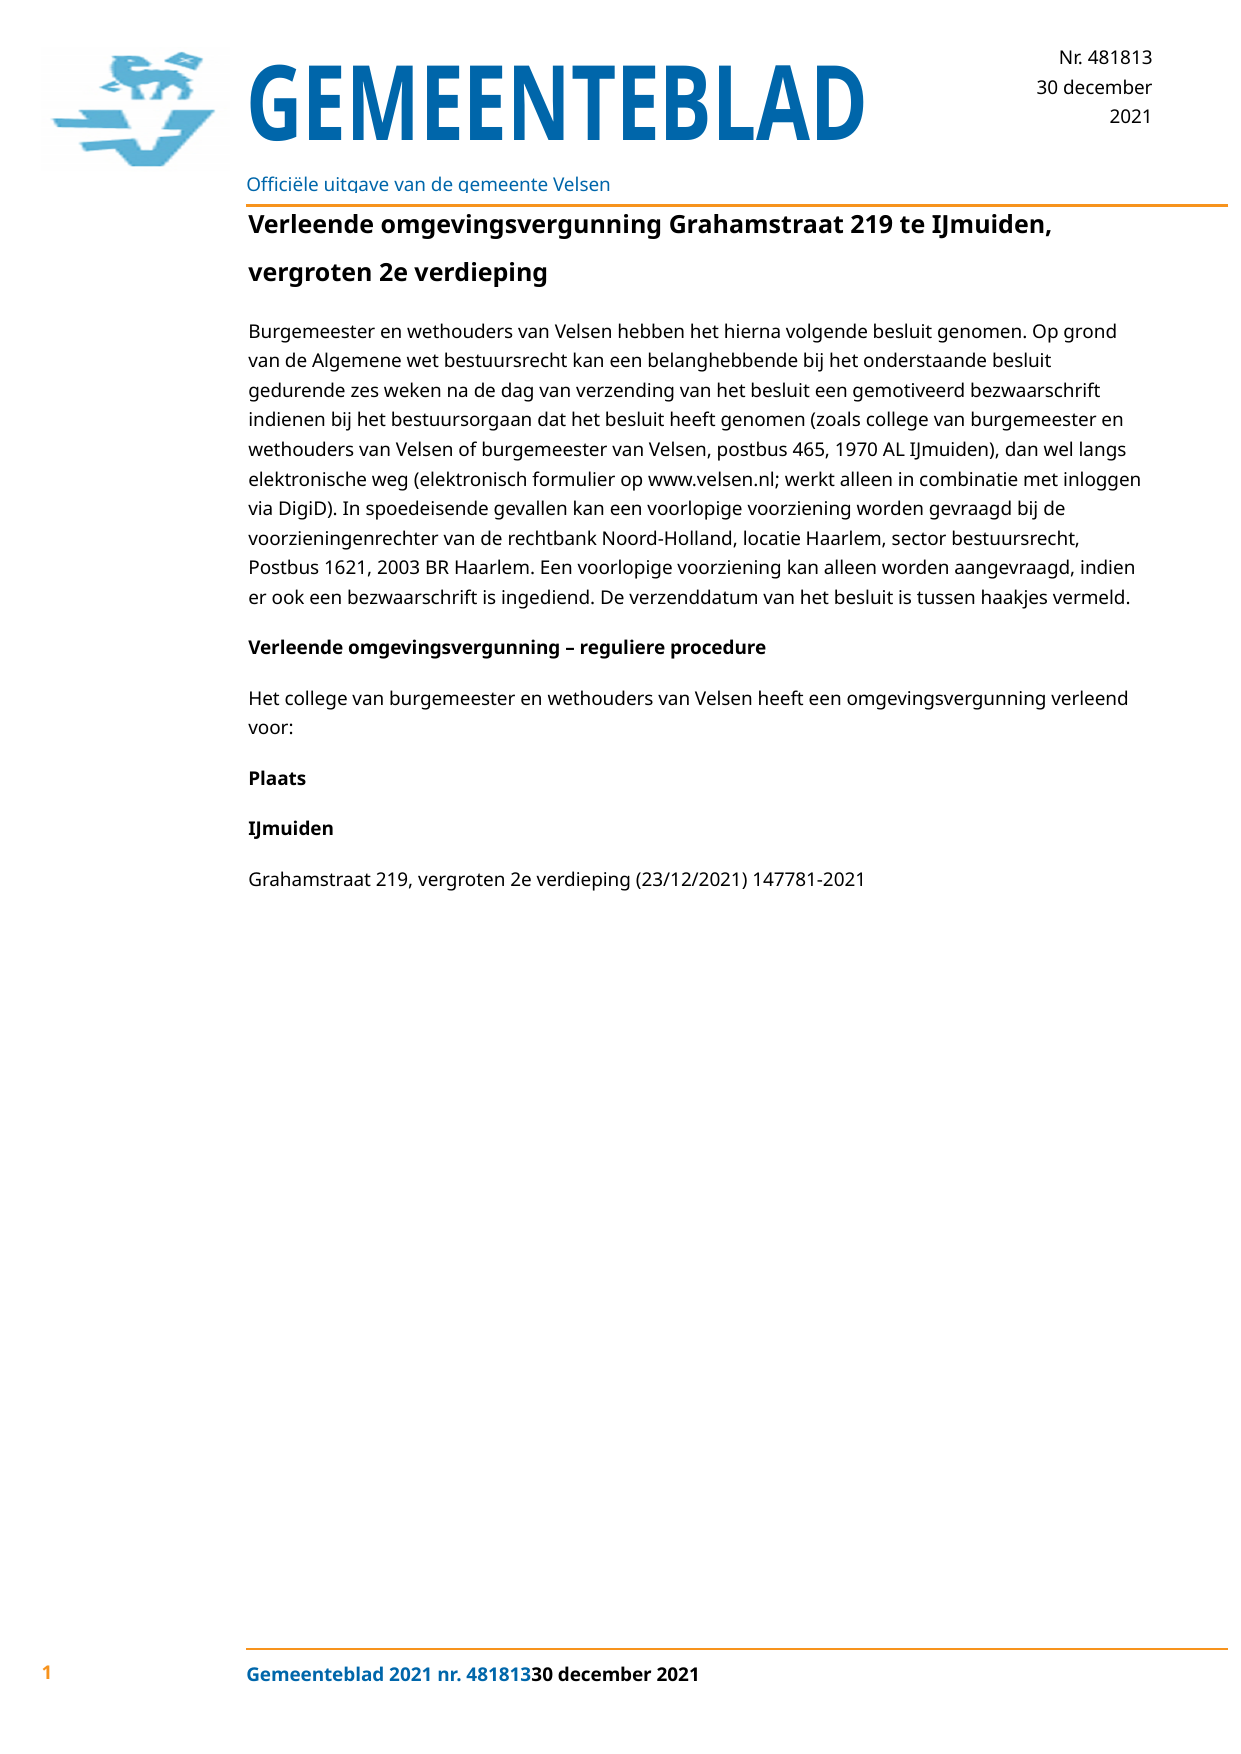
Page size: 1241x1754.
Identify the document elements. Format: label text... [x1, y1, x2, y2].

text Verleende omgevingsvergunning Grahamstraat 219 te IJmuiden, vergroten 2e verdieping [248, 207, 1152, 288]
picture [41, 47, 231, 172]
text Verleende omgevingsvergunning – reguliere procedure [248, 634, 1152, 660]
text IJmuiden [248, 815, 1152, 841]
text Burgemeester en wethouders van Velsen hebben het hierna volgende besluit genomen. Op grond van de Algemene wet bestuursrecht kan een belanghebbende bij het onderstaande besluit gedurende zes weken na de dag van verzending van het besluit een gemotiveerd bezwaarschrift indienen bij het bestuursorgaan dat het besluit heeft genomen (zoals college van burgemeester en wethouders van Velsen of burgemeester van Velsen, postbus 465, 1970 AL IJmuiden), dan wel langs elektronische weg (elektronisch formulier op www.velsen.nl; werkt alleen in combinatie met inloggen via DigiD). In spoedeisende gevallen kan een voorlopige voorziening worden gevraagd bij de voorzieningenrechter van de rechtbank Noord-Holland, locatie Haarlem, sector bestuursrecht, Postbus 1621, 2003 BR Haarlem. Een voorlopige voorziening kan alleen worden aangevraagd, indien er ook een bezwaarschrift is ingediend. De verzenddatum van het besluit is tussen haakjes vermeld. [248, 318, 1152, 610]
text Grahamstraat 219, vergroten 2e verdieping (23/12/2021) 147781-2021 [248, 866, 1152, 892]
text Plaats [248, 765, 1152, 791]
text Het college van burgemeester en wethouders van Velsen heeft een omgevingsvergunning verleend voor: [248, 685, 1152, 740]
